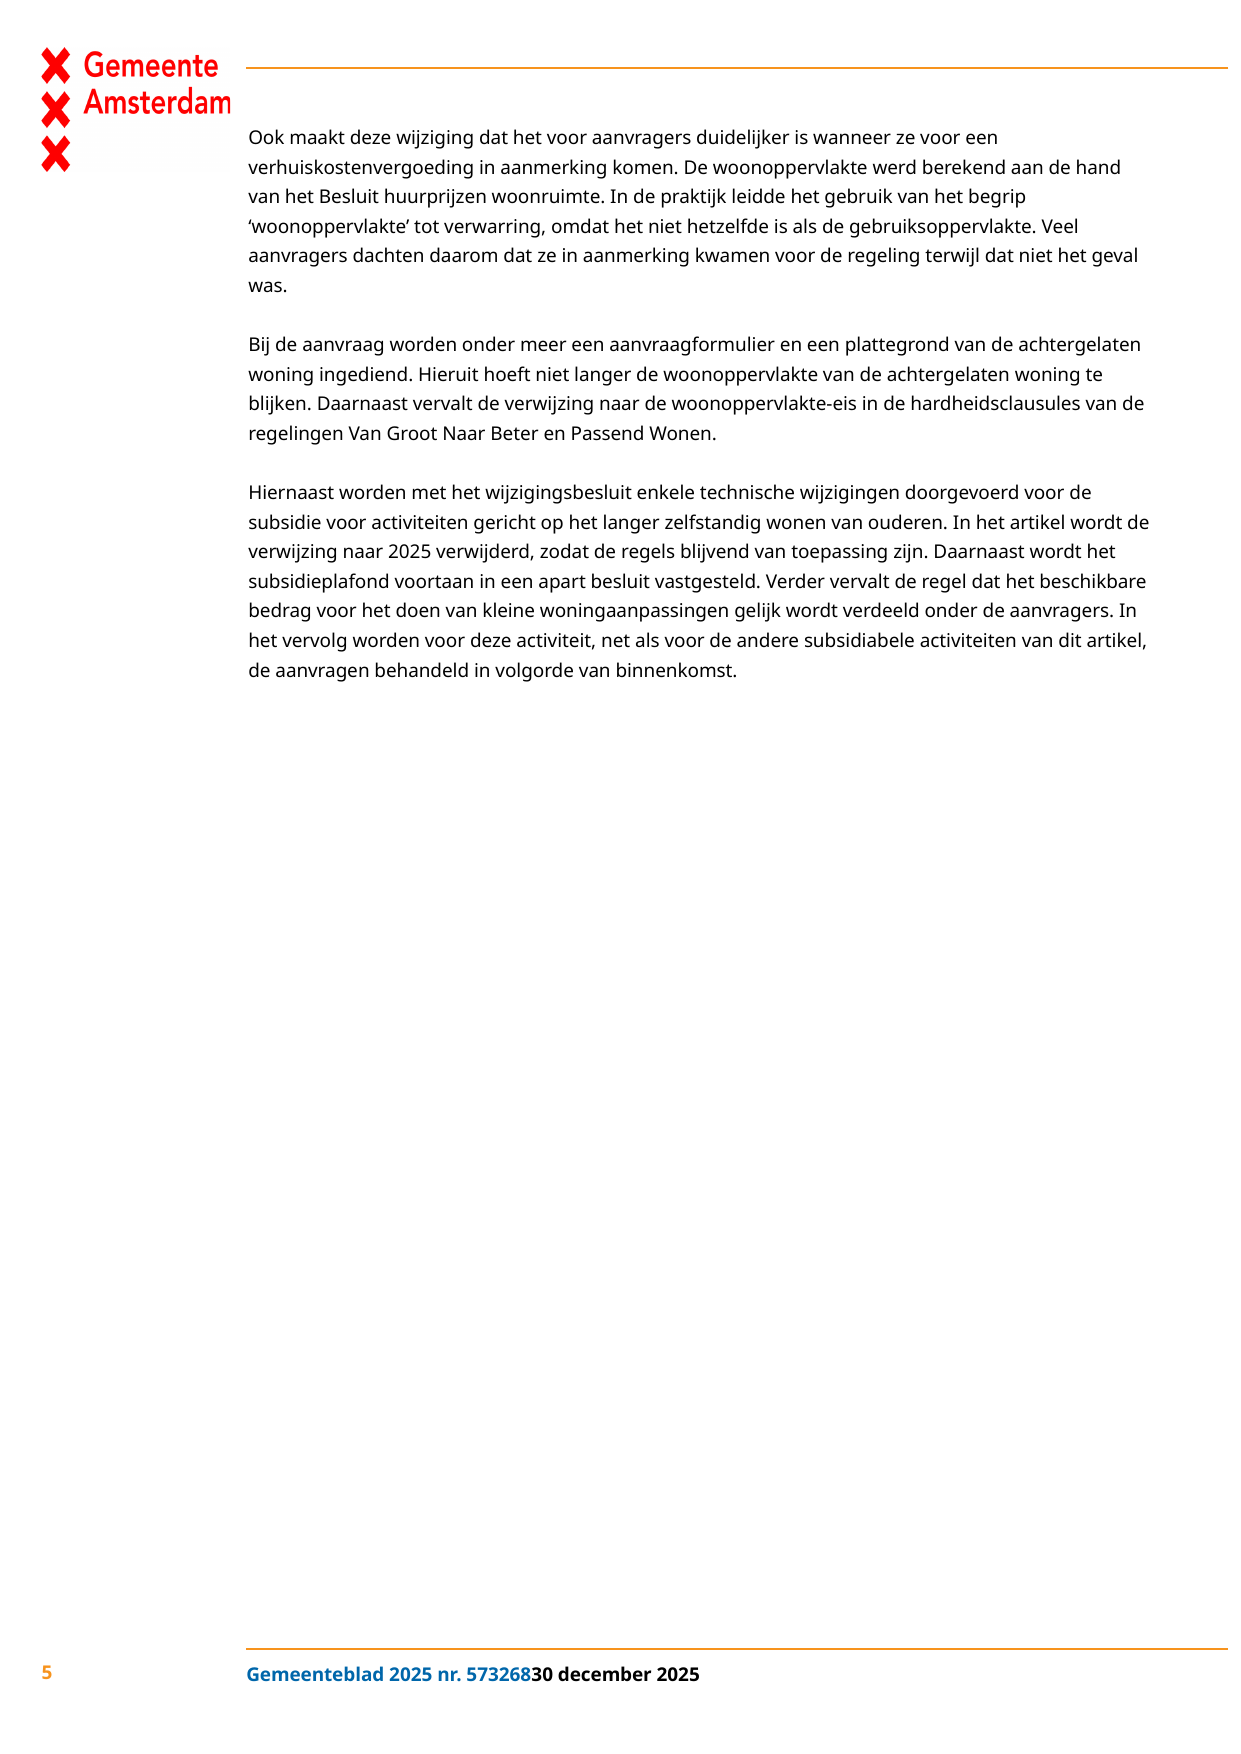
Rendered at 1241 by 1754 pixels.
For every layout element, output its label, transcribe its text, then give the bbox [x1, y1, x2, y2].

picture [41, 47, 231, 172]
text Bij de aanvraag worden onder meer een aanvraagformulier en een plattegrond van de achtergelaten woning ingediend. Hieruit hoeft niet langer de woonoppervlakte van de achtergelaten woning te blijken. Daarnaast vervalt de verwijzing naar de woonoppervlakte-eis in de hardheidsclausules van de regelingen Van Groot Naar Beter en Passend Wonen. [248, 331, 1152, 446]
text Hiernaast worden met het wijzigingsbesluit enkele technische wijzigingen doorgevoerd voor de subsidie voor activiteiten gericht op het langer zelfstandig wonen van ouderen. In het artikel wordt de verwijzing naar 2025 verwijderd, zodat de regels blijvend van toepassing zijn. Daarnaast wordt het subsidieplafond voortaan in een apart besluit vastgesteld. Verder vervalt de regel dat het beschikbare bedrag voor het doen van kleine woningaanpassingen gelijk wordt verdeeld onder de aanvragers. In het vervolg worden voor deze activiteit, net als voor de andere subsidiabele activiteiten van dit artikel, de aanvragen behandeld in volgorde van binnenkomst. [248, 479, 1152, 683]
text Ook maakt deze wijziging dat het voor aanvragers duidelijker is wanneer ze voor een verhuiskostenvergoeding in aanmerking komen. De woonoppervlakte werd berekend aan de hand van het Besluit huurprijzen woonruimte. In de praktijk leidde het gebruik van het begrip ‘woonoppervlakte’ tot verwarring, omdat het niet hetzelfde is als de gebruiksoppervlakte. Veel aanvragers dachten daarom dat ze in aanmerking kwamen voor de regeling terwijl dat niet het geval was. [248, 124, 1152, 298]
